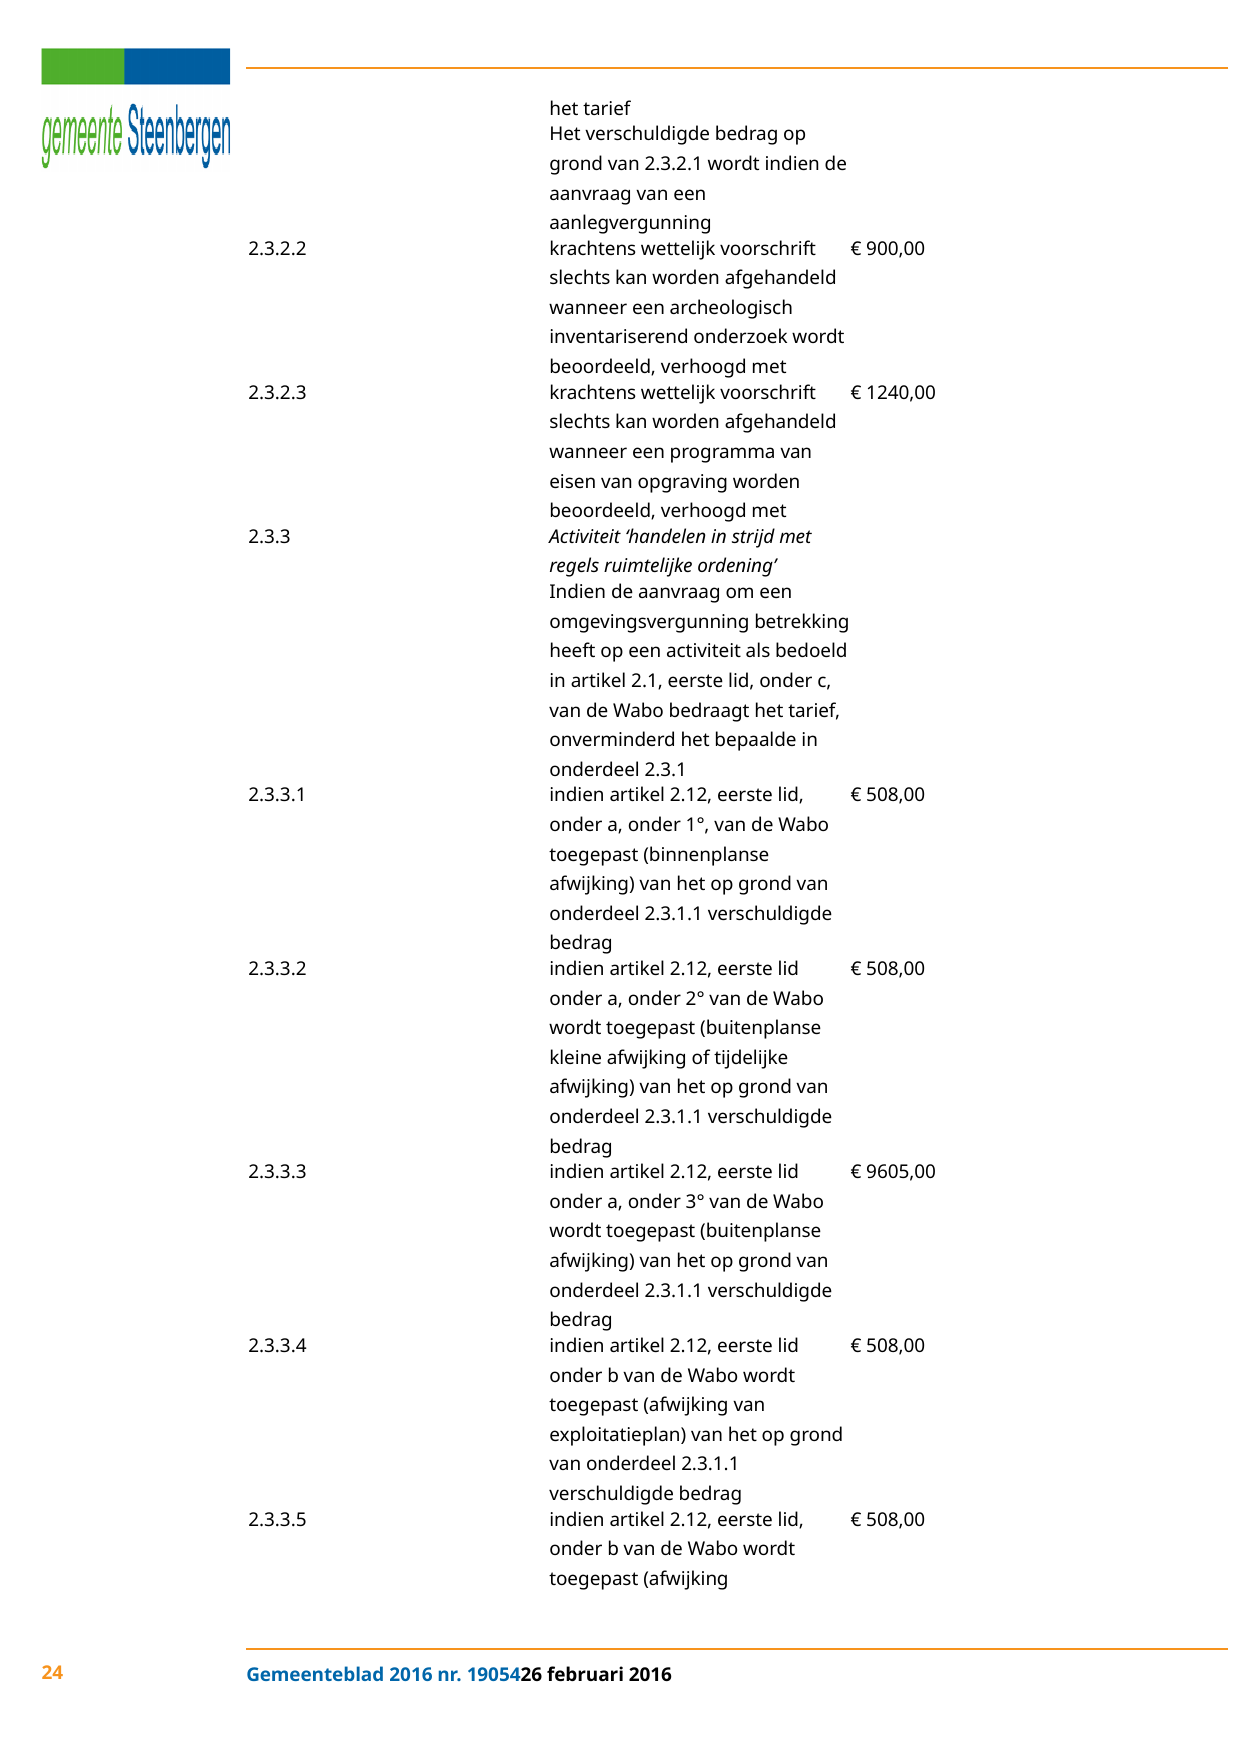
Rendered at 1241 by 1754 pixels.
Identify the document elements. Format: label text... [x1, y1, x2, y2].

table_cell € 900,00 [850, 235, 1152, 379]
table_cell 2.3.2.3 [248, 379, 549, 523]
picture [41, 47, 231, 172]
table_cell Activiteit ‘handelen in strijd met regels ruimtelijke ordening’ [549, 523, 850, 578]
table_cell krachtens wettelijk voorschrift slechts kan worden afgehandeld wanneer een archeologisch inventariserend onderzoek wordt beoordeeld, verhoogd met [549, 235, 850, 379]
table_cell € 1240,00 [850, 379, 1152, 523]
table_cell € 508,00 [850, 1332, 1152, 1506]
table_cell [248, 95, 549, 121]
table_cell [248, 579, 549, 782]
table_cell 2.3.2.2 [248, 235, 549, 379]
table_cell 2.3.3.1 [248, 782, 549, 955]
table_cell [850, 523, 1152, 578]
table_cell € 508,00 [850, 782, 1152, 955]
table_cell het tarief [549, 95, 850, 121]
table_cell [850, 95, 1152, 121]
table_cell indien artikel 2.12, eerste lid onder a, onder 2° van de Wabo wordt toegepast (buitenplanse kleine afwijking of tijdelijke afwijking) van het op grond van onderdeel 2.3.1.1 verschuldigde bedrag [549, 955, 850, 1158]
table_cell Het verschuldigde bedrag op grond van 2.3.2.1 wordt indien de aanvraag van een aanlegvergunning [549, 121, 850, 235]
table_cell 2.3.3.4 [248, 1332, 549, 1506]
table_cell € 508,00 [850, 955, 1152, 1158]
table_cell [850, 121, 1152, 235]
table_cell indien artikel 2.12, eerste lid, onder b van de Wabo wordt toegepast (afwijking [549, 1506, 850, 1591]
table_cell 2.3.3.5 [248, 1506, 549, 1591]
table_cell 2.3.3 [248, 523, 549, 578]
table_cell [248, 121, 549, 235]
table_cell indien artikel 2.12, eerste lid onder a, onder 3° van de Wabo wordt toegepast (buitenplanse afwijking) van het op grond van onderdeel 2.3.1.1 verschuldigde bedrag [549, 1159, 850, 1332]
table_cell Indien de aanvraag om een omgevingsvergunning betrekking heeft op een activiteit als bedoeld in artikel 2.1, eerste lid, onder c, van de Wabo bedraagt het tarief, onverminderd het bepaalde in onderdeel 2.3.1 [549, 579, 850, 782]
table_cell € 9605,00 [850, 1159, 1152, 1332]
table_cell [850, 579, 1152, 782]
table_cell krachtens wettelijk voorschrift slechts kan worden afgehandeld wanneer een programma van eisen van opgraving worden beoordeeld, verhoogd met [549, 379, 850, 523]
table_cell indien artikel 2.12, eerste lid onder b van de Wabo wordt toegepast (afwijking van exploitatieplan) van het op grond van onderdeel 2.3.1.1 verschuldigde bedrag [549, 1332, 850, 1506]
table_cell € 508,00 [850, 1506, 1152, 1591]
table_cell indien artikel 2.12, eerste lid, onder a, onder 1°, van de Wabo toegepast (binnenplanse afwijking) van het op grond van onderdeel 2.3.1.1 verschuldigde bedrag [549, 782, 850, 955]
table_cell 2.3.3.3 [248, 1159, 549, 1332]
table_cell 2.3.3.2 [248, 955, 549, 1158]
